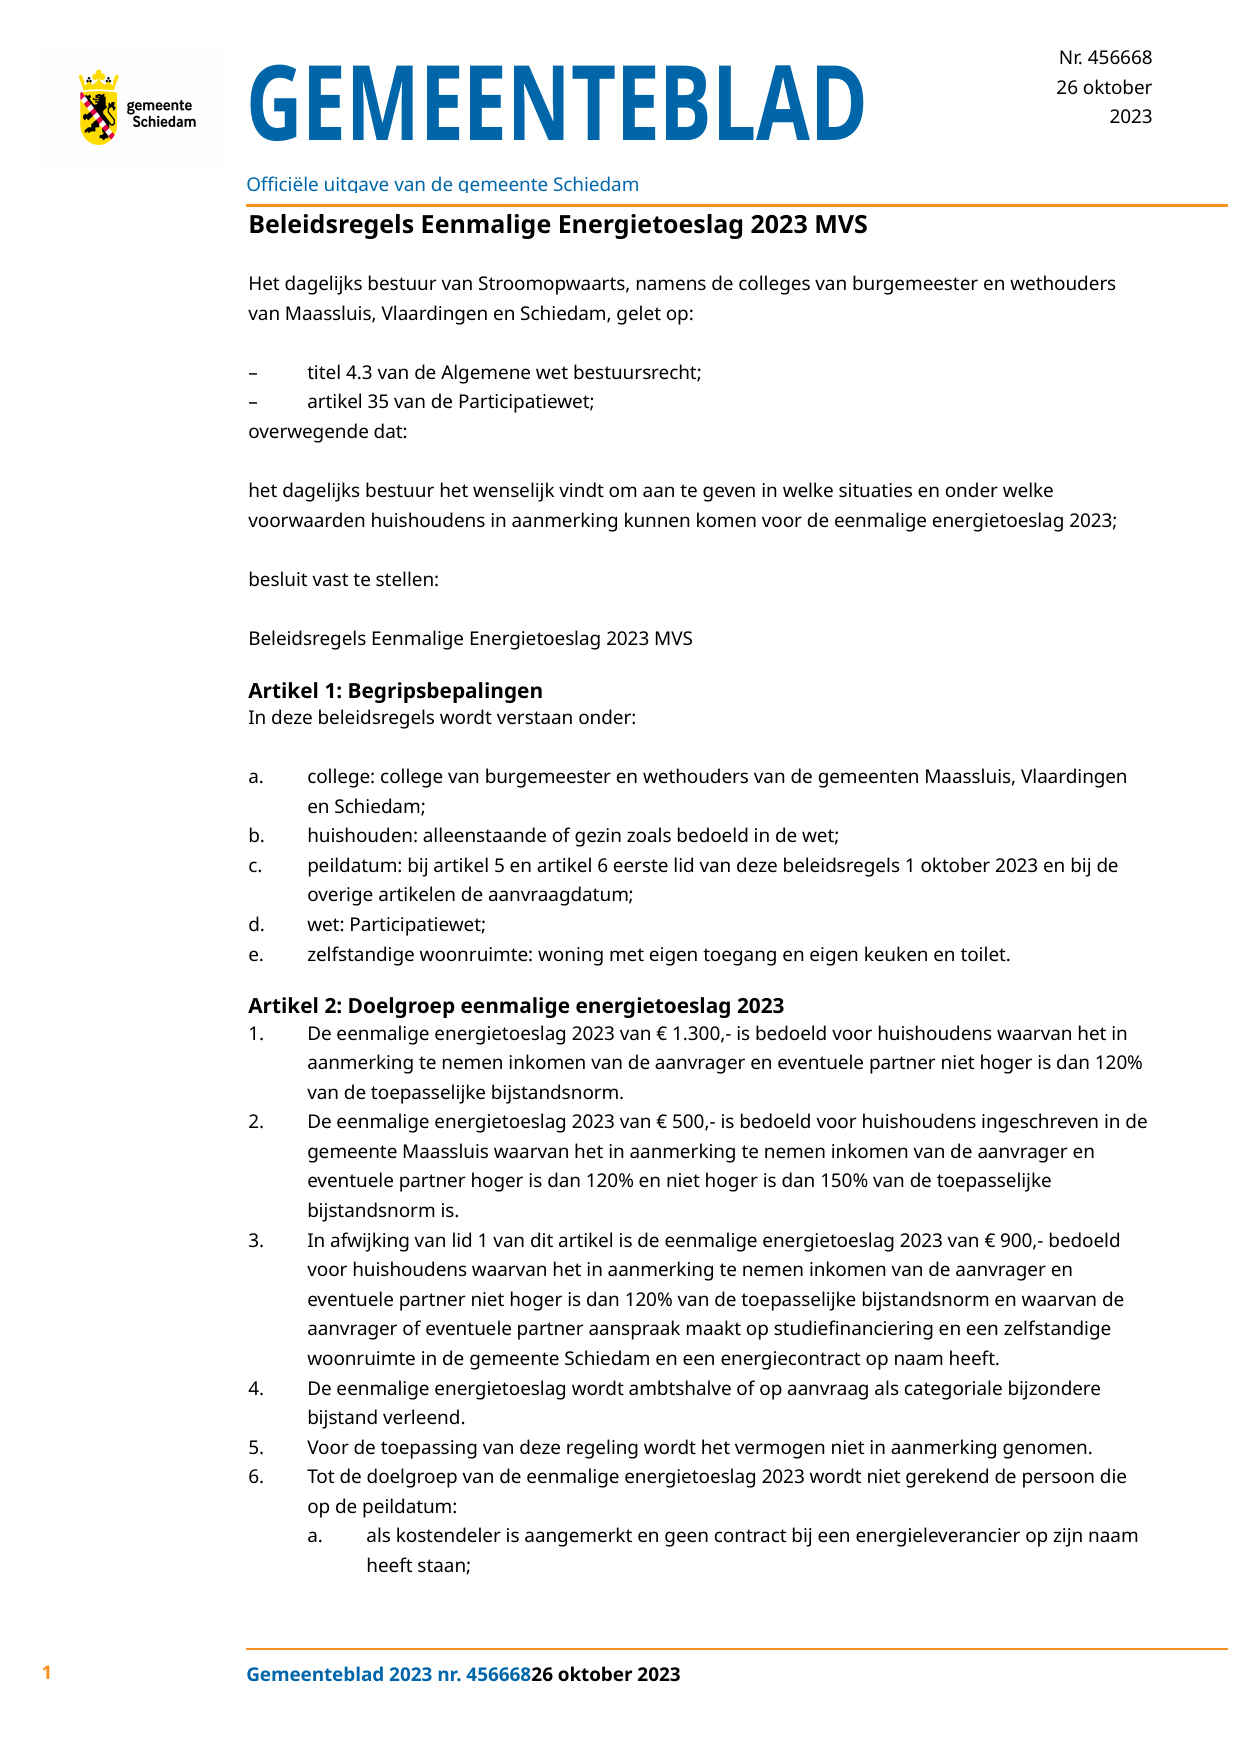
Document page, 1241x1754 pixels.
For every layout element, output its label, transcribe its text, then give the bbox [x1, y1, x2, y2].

list De eenmalige energietoeslag 2023 van € 500,- is bedoeld voor huishoudens ingeschreven in de gemeente Maassluis waarvan het in aanmerking te nemen inkomen van de aanvrager en eventuele partner hoger is dan 120% en niet hoger is dan 150% van de toepasselijke bijstandsnorm is. [248, 1108, 1152, 1223]
list De eenmalige energietoeslag wordt ambtshalve of op aanvraag als categoriale bijzondere bijstand verleend. [248, 1375, 1152, 1430]
list college: college van burgemeester en wethouders van de gemeenten Maassluis, Vlaardingen en Schiedam; [248, 763, 1152, 819]
text Het dagelijks bestuur van Stroomopwaarts, namens de colleges van burgemeester en wethouders van Maassluis, Vlaardingen en Schiedam, gelet op: [248, 270, 1152, 326]
text Artikel 2: Doelgroep eenmalige energietoeslag 2023 [248, 991, 1152, 1020]
list De eenmalige energietoeslag 2023 van € 1.300,- is bedoeld voor huishoudens waarvan het in aanmerking te nemen inkomen van de aanvrager en eventuele partner niet hoger is dan 120% van de toepasselijke bijstandsnorm. [248, 1020, 1152, 1104]
list zelfstandige woonruimte: woning met eigen toegang en eigen keuken en toilet. [248, 941, 1152, 967]
text overwegende dat: [248, 418, 1152, 444]
text Artikel 1: Begripsbepalingen [248, 676, 1152, 704]
list Tot de doelgroep van de eenmalige energietoeslag 2023 wordt niet gerekend de persoon die op de peildatum: [248, 1463, 1152, 1519]
list titel 4.3 van de Algemene wet bestuursrecht; [248, 359, 1152, 385]
text besluit vast te stellen: [248, 566, 1152, 592]
list peildatum: bij artikel 5 en artikel 6 eerste lid van deze beleidsregels 1 oktober 2023 en bij de overige artikelen de aanvraagdatum; [248, 852, 1152, 907]
picture [41, 47, 231, 172]
list huishouden: alleenstaande of gezin zoals bedoeld in de wet; [248, 822, 1152, 848]
list In afwijking van lid 1 van dit artikel is de eenmalige energietoeslag 2023 van € 900,- bedoeld voor huishoudens waarvan het in aanmerking te nemen inkomen van de aanvrager en eventuele partner niet hoger is dan 120% van de toepasselijke bijstandsnorm en waarvan de aanvrager of eventuele partner aanspraak maakt op studiefinanciering en een zelfstandige woonruimte in de gemeente Schiedam en een energiecontract op naam heeft. [248, 1227, 1152, 1371]
text Beleidsregels Eenmalige Energietoeslag 2023 MVS [248, 625, 1152, 651]
list als kostendeler is aangemerkt en geen contract bij een energieleverancier op zijn naam heeft staan; [307, 1523, 1152, 1578]
list wet: Participatiewet; [248, 911, 1152, 937]
text het dagelijks bestuur het wenselijk vindt om aan te geven in welke situaties en onder welke voorwaarden huishoudens in aanmerking kunnen komen voor de eenmalige energietoeslag 2023; [248, 477, 1152, 533]
list Voor de toepassing van deze regeling wordt het vermogen niet in aanmerking genomen. [248, 1434, 1152, 1459]
text In deze beleidsregels wordt verstaan onder: [248, 704, 1152, 730]
text Beleidsregels Eenmalige Energietoeslag 2023 MVS [248, 207, 1152, 241]
list artikel 35 van de Participatiewet; [248, 389, 1152, 414]
